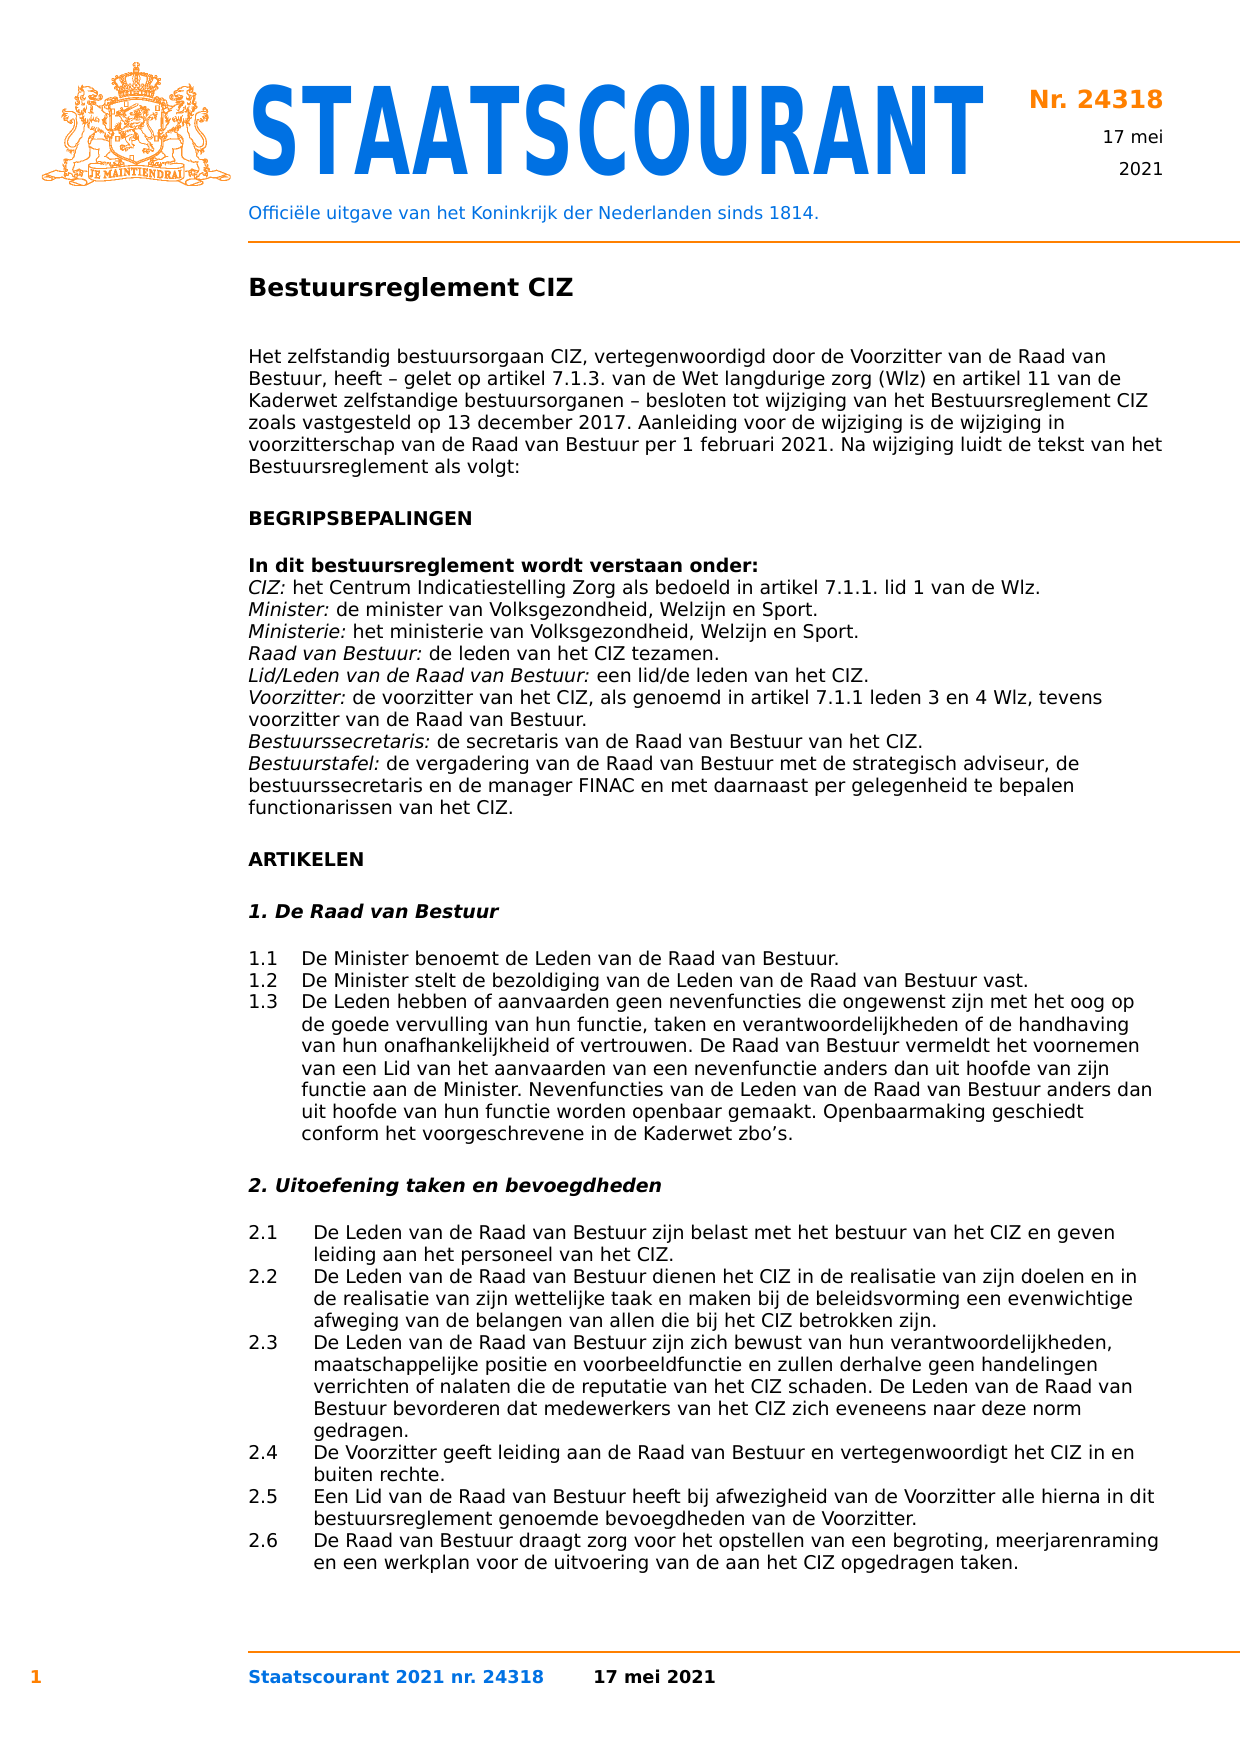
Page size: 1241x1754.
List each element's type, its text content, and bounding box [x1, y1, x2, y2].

text Raad van Bestuur: de leden van het CIZ tezamen. [248, 643, 1163, 665]
subtitle 2. Uitoefening taken en bevoegdheden [248, 1175, 1163, 1197]
text Minister: de minister van Volksgezondheid, Welzijn en Sport. [248, 599, 1163, 621]
table_header Nr. 24318 [998, 62, 1240, 121]
picture [41, 62, 231, 186]
text CIZ: het Centrum Indicatiestelling Zorg als bedoeld in artikel 7.1.1. lid 1 van de Wlz. [248, 577, 1163, 599]
text In dit bestuursreglement wordt verstaan onder: [248, 555, 1163, 577]
text 2.5 Een Lid van de Raad van Bestuur heeft bij afwezigheid van de Voorzitter alle hierna in dit bestuursreglement genoemde bevoegdheden van de Voorzitter. [248, 1486, 1163, 1530]
subtitle 1. De Raad van Bestuur [248, 901, 1163, 922]
text Bestuurstafel: de vergadering van de Raad van Bestuur met de strategisch adviseur, de bestuurssecretaris en de manager FINAC en met daarnaast per gelegenheid te bepalen functionarissen van het CIZ. [248, 753, 1163, 818]
text 1.3 De Leden hebben of aanvaarden geen nevenfuncties die ongewenst zijn met het oog op de goede vervulling van hun functie, taken en verantwoordelijkheden of de handhaving van hun onafhankelijkheid of vertrouwen. De Raad van Bestuur vermeldt het voornemen van een Lid van het aanvaarden van een nevenfunctie anders dan uit hoofde van zijn functie aan de Minister. Nevenfuncties van de Leden van de Raad van Bestuur anders dan uit hoofde van hun functie worden openbaar gemaakt. Openbaarmaking geschiedt conform het voorgeschrevene in de Kaderwet zbo’s. [248, 991, 1163, 1145]
text Voorzitter: de voorzitter van het CIZ, als genoemd in artikel 7.1.1 leden 3 en 4 Wlz, tevens voorzitter van de Raad van Bestuur. [248, 687, 1163, 731]
text Bestuurssecretaris: de secretaris van de Raad van Bestuur van het CIZ. [248, 731, 1163, 753]
table_cell Officiële uitgave van het Koninkrijk der Nederlanden sinds 1814. [248, 203, 1240, 241]
text 1.1 De Minister benoemt de Leden van de Raad van Bestuur. [248, 947, 1163, 969]
text 2.2 De Leden van de Raad van Bestuur dienen het CIZ in de realisatie van zijn doelen en in de realisatie van zijn wettelijke taak en maken bij de beleidsvorming een evenwichtige afweging van de belangen van allen die bij het CIZ betrokken zijn. [248, 1266, 1163, 1332]
text 2.1 De Leden van de Raad van Bestuur zijn belast met het bestuur van het CIZ en geven leiding aan het personeel van het CIZ. [248, 1222, 1163, 1266]
text 2.3 De Leden van de Raad van Bestuur zijn zich bewust van hun verantwoordelijkheden, maatschappelijke positie en voorbeeldfunctie en zullen derhalve geen handelingen verrichten of nalaten die de reputatie van het CIZ schaden. De Leden van de Raad van Bestuur bevorderen dat medewerkers van het CIZ zich eveneens naar deze norm gedragen. [248, 1332, 1163, 1442]
text Het zelfstandig bestuursorgaan CIZ, vertegenwoordigd door de Voorzitter van de Raad van Bestuur, heeft – gelet op artikel 7.1.3. van de Wet langdurige zorg (Wlz) en artikel 11 van de Kaderwet zelfstandige bestuursorganen – besloten tot wijziging van het Bestuursreglement CIZ zoals vastgesteld op 13 december 2017. Aanleiding voor de wijziging is de wijziging in voorzitterschap van de Raad van Bestuur per 1 februari 2021. Na wijziging luidt de tekst van het Bestuursreglement als volgt: [248, 346, 1163, 478]
text 2.4 De Voorzitter geeft leiding aan de Raad van Bestuur en vertegenwoordigt het CIZ in en buiten rechte. [248, 1442, 1163, 1486]
table_header STAATSCOURANT [248, 62, 998, 203]
subtitle ARTIKELEN [248, 848, 1163, 871]
subtitle BEGRIPSBEPALINGEN [248, 508, 1163, 530]
table_cell 17 mei [998, 121, 1240, 153]
subtitle Bestuursreglement CIZ [248, 273, 1163, 302]
table_header [25, 62, 248, 241]
text Ministerie: het ministerie van Volksgezondheid, Welzijn en Sport. [248, 621, 1163, 643]
table_cell 2021 [998, 153, 1240, 203]
text Lid/Leden van de Raad van Bestuur: een lid/de leden van het CIZ. [248, 665, 1163, 687]
text 1.2 De Minister stelt de bezoldiging van de Leden van de Raad van Bestuur vast. [248, 969, 1163, 991]
text 2.6 De Raad van Bestuur draagt zorg voor het opstellen van een begroting, meerjarenraming en een werkplan voor de uitvoering van de aan het CIZ opgedragen taken. [248, 1530, 1163, 1574]
